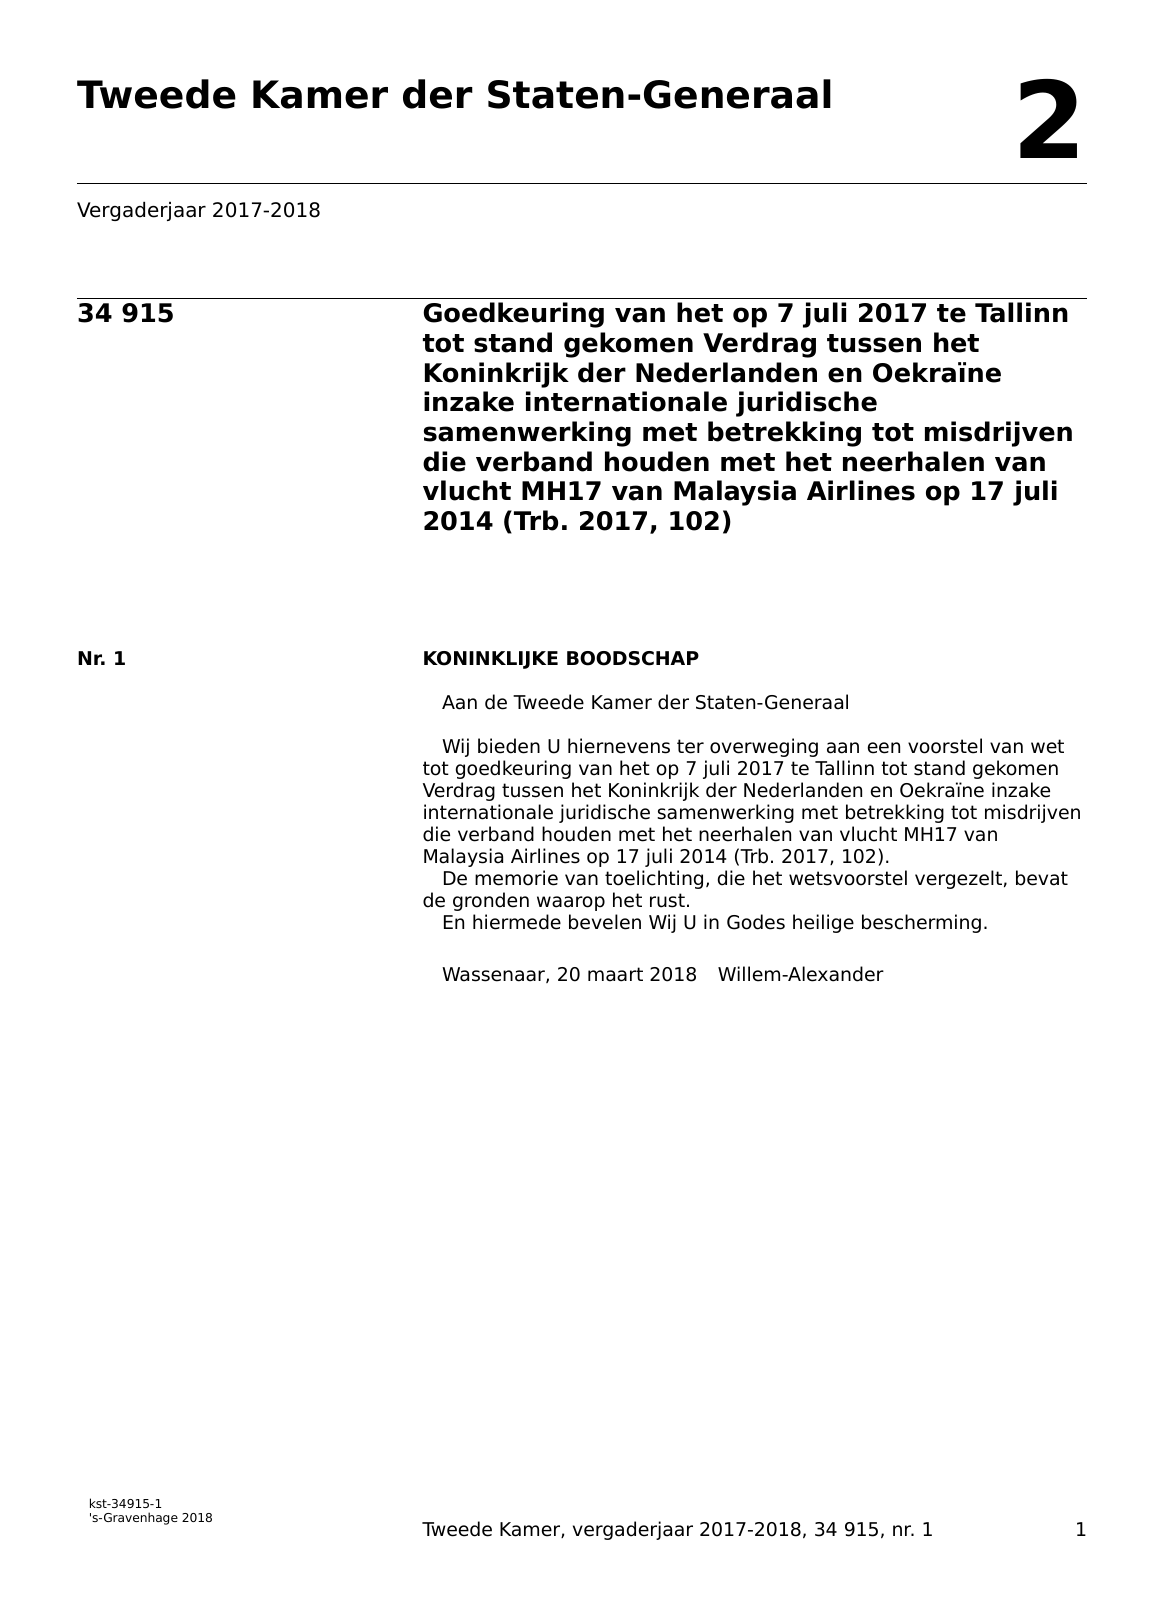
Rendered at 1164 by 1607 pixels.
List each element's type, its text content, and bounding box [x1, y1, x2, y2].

text De memorie van toelichting, die het wetsvoorstel vergezelt, bevat de gronden waarop het rust. [422, 868, 1087, 912]
text Wij bieden U hiernevens ter overweging aan een voorstel van wet tot goedkeuring van het op 7 juli 2017 te Tallinn tot stand gekomen Verdrag tussen het Koninkrijk der Nederlanden en Oekraïne inzake internationale juridische samenwerking met betrekking tot misdrijven die verband houden met het neerhalen van vlucht MH17 van Malaysia Airlines op 17 juli 2014 (Trb. 2017, 102). [422, 736, 1087, 868]
subtitle 34 915 Goedkeuring van het op 7 juli 2017 te Tallinn tot stand gekomen Verdrag tussen het Koninkrijk der Nederlanden en Oekraïne inzake internationale juridische samenwerking met betrekking tot misdrijven die verband houden met het neerhalen van vlucht MH17 van Malaysia Airlines op 17 juli 2014 (Trb. 2017, 102) [77, 299, 1087, 536]
text kst-34915-1 [88, 1497, 323, 1511]
table_header 2 [886, 59, 1087, 183]
text 's-Gravenhage 2018 [88, 1511, 323, 1525]
text Wassenaar, 20 maart 2018 Willem-Alexander [422, 964, 1087, 986]
table_cell Vergaderjaar 2017-2018 [77, 184, 1087, 298]
text Aan de Tweede Kamer der Staten-Generaal [422, 692, 1087, 714]
table_header Tweede Kamer der Staten-Generaal [77, 59, 886, 183]
text En hiermede bevelen Wij U in Godes heilige bescherming. [422, 912, 1087, 934]
subtitle Nr. 1 KONINKLIJKE BOODSCHAP [77, 647, 1087, 669]
